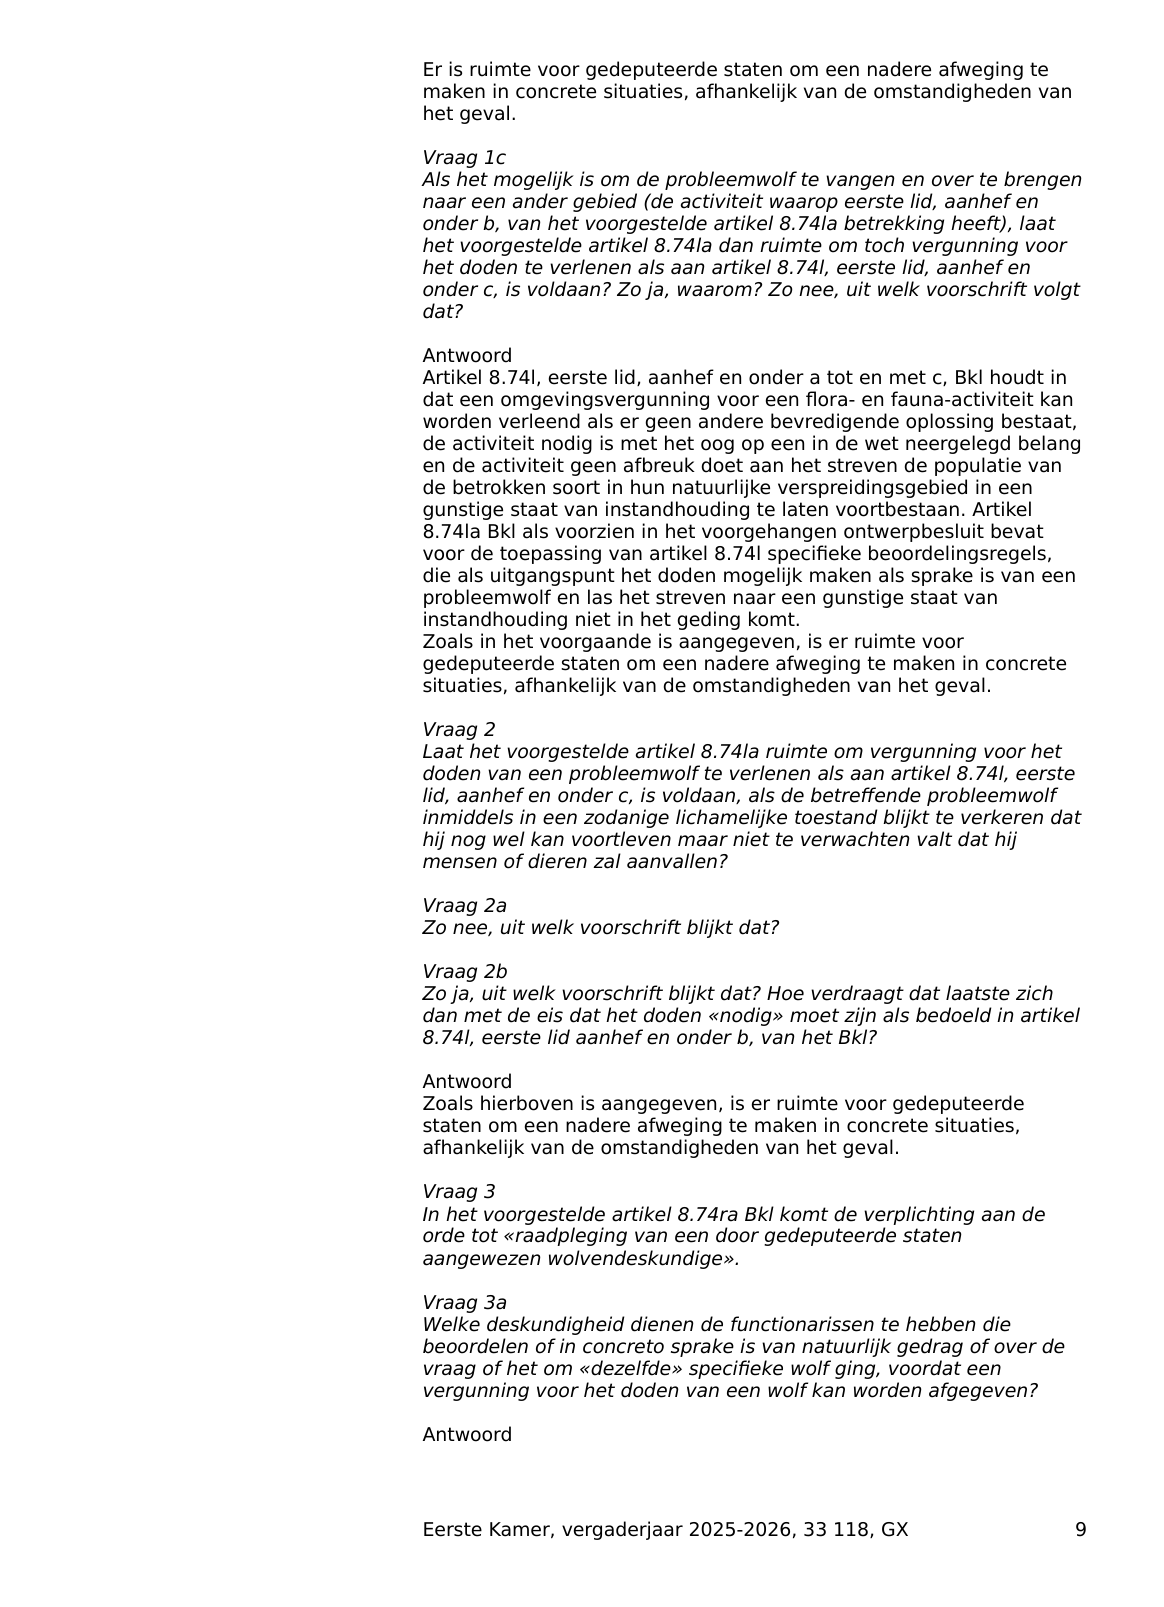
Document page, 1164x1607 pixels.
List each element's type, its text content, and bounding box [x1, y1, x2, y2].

text Vraag 2b [422, 961, 1087, 983]
text Er is ruimte voor gedeputeerde staten om een nadere afweging te maken in concrete situaties, afhankelijk van de omstandigheden van het geval. [422, 59, 1087, 125]
text Zoals in het voorgaande is aangegeven, is er ruimte voor gedeputeerde staten om een nadere afweging te maken in concrete situaties, afhankelijk van de omstandigheden van het geval. [422, 631, 1087, 697]
text Vraag 2a [422, 895, 1087, 917]
text Artikel 8.74l, eerste lid, aanhef en onder a tot en met c, Bkl houdt in dat een omgevingsvergunning voor een flora- en fauna-activiteit kan worden verleend als er geen andere bevredigende oplossing bestaat, de activiteit nodig is met het oog op een in de wet neergelegd belang en de activiteit geen afbreuk doet aan het streven de populatie van de betrokken soort in hun natuurlijke verspreidingsgebied in een gunstige staat van instandhouding te laten voortbestaan. Artikel 8.74la Bkl als voorzien in het voorgehangen ontwerpbesluit bevat voor de toepassing van artikel 8.74l specifieke beoordelingsregels, die als uitgangspunt het doden mogelijk maken als sprake is van een probleemwolf en las het streven naar een gunstige staat van instandhouding niet in het geding komt. [422, 367, 1087, 631]
text Zo nee, uit welk voorschrift blijkt dat? [422, 917, 1087, 939]
text Antwoord [422, 345, 1087, 367]
text Laat het voorgestelde artikel 8.74la ruimte om vergunning voor het doden van een probleemwolf te verlenen als aan artikel 8.74l, eerste lid, aanhef en onder c, is voldaan, als de betreffende probleemwolf inmiddels in een zodanige lichamelijke toestand blijkt te verkeren dat hij nog wel kan voortleven maar niet te verwachten valt dat hij mensen of dieren zal aanvallen? [422, 741, 1087, 873]
text Antwoord [422, 1071, 1087, 1093]
text Welke deskundigheid dienen de functionarissen te hebben die beoordelen of in concreto sprake is van natuurlijk gedrag of over de vraag of het om «dezelfde» specifieke wolf ging, voordat een vergunning voor het doden van een wolf kan worden afgegeven? [422, 1313, 1087, 1401]
text In het voorgestelde artikel 8.74ra Bkl komt de verplichting aan de orde tot «raadpleging van een door gedeputeerde staten aangewezen wolvendeskundige». [422, 1203, 1087, 1269]
text Als het mogelijk is om de probleemwolf te vangen en over te brengen naar een ander gebied (de activiteit waarop eerste lid, aanhef en onder b, van het voorgestelde artikel 8.74la betrekking heeft), laat het voorgestelde artikel 8.74la dan ruimte om toch vergunning voor het doden te verlenen als aan artikel 8.74l, eerste lid, aanhef en onder c, is voldaan? Zo ja, waarom? Zo nee, uit welk voorschrift volgt dat? [422, 169, 1087, 323]
text Zo ja, uit welk voorschrift blijkt dat? Hoe verdraagt dat laatste zich dan met de eis dat het doden «nodig» moet zijn als bedoeld in artikel 8.74l, eerste lid aanhef en onder b, van het Bkl? [422, 983, 1087, 1049]
text Antwoord [422, 1424, 1087, 1446]
text Zoals hierboven is aangegeven, is er ruimte voor gedeputeerde staten om een nadere afweging te maken in concrete situaties, afhankelijk van de omstandigheden van het geval. [422, 1093, 1087, 1159]
text Vraag 3a [422, 1292, 1087, 1313]
text Vraag 1c [422, 147, 1087, 169]
text Vraag 2 [422, 719, 1087, 741]
text Vraag 3 [422, 1181, 1087, 1203]
